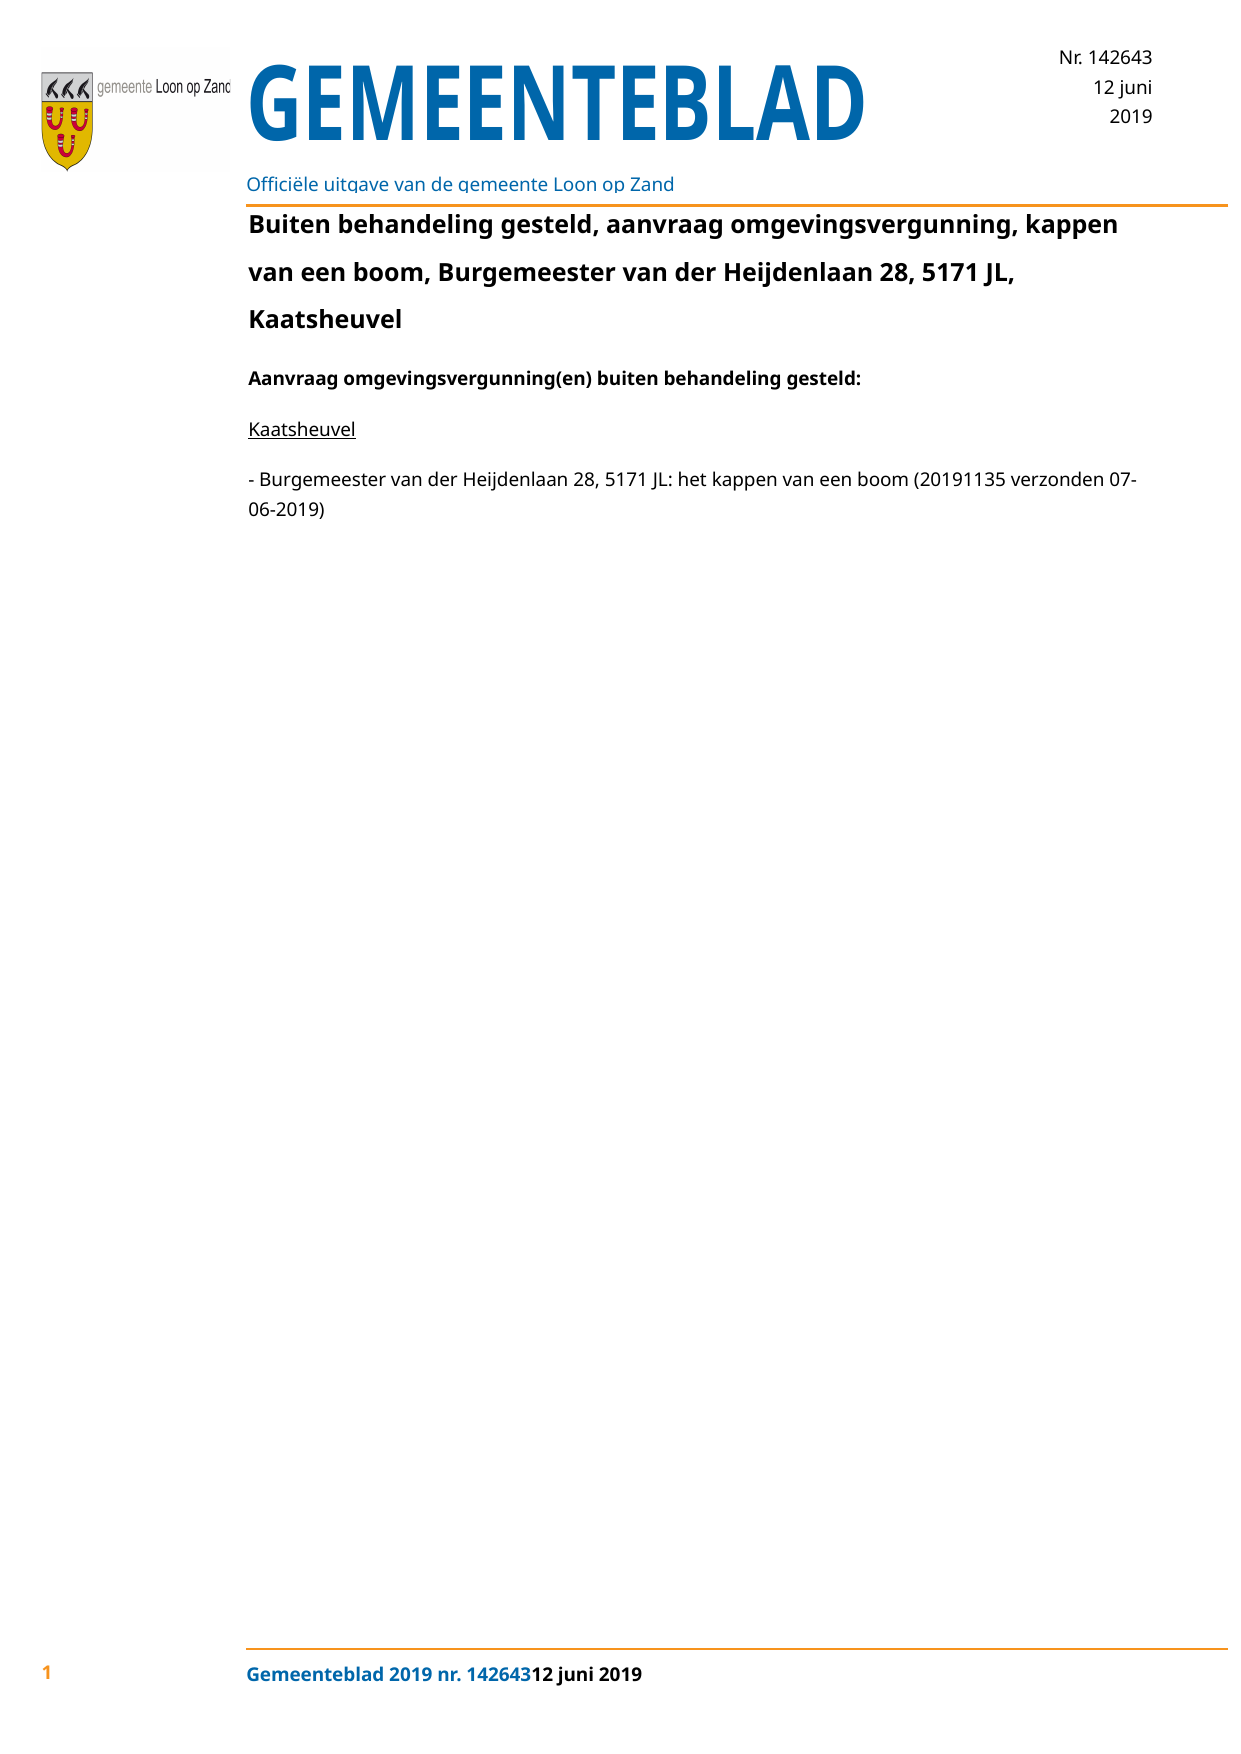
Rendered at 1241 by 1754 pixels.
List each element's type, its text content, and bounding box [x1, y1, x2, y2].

text Kaatsheuvel [248, 416, 1152, 442]
text Buiten behandeling gesteld, aanvraag omgevingsvergunning, kappen van een boom, Burgemeester van der Heijdenlaan 28, 5171 JL, Kaatsheuvel [248, 207, 1152, 336]
text Aanvraag omgevingsvergunning(en) buiten behandeling gesteld: [248, 366, 1152, 391]
text - Burgemeester van der Heijdenlaan 28, 5171 JL: het kappen van een boom (20191135 verzonden 07-06-2019) [248, 466, 1152, 522]
picture [41, 47, 231, 172]
